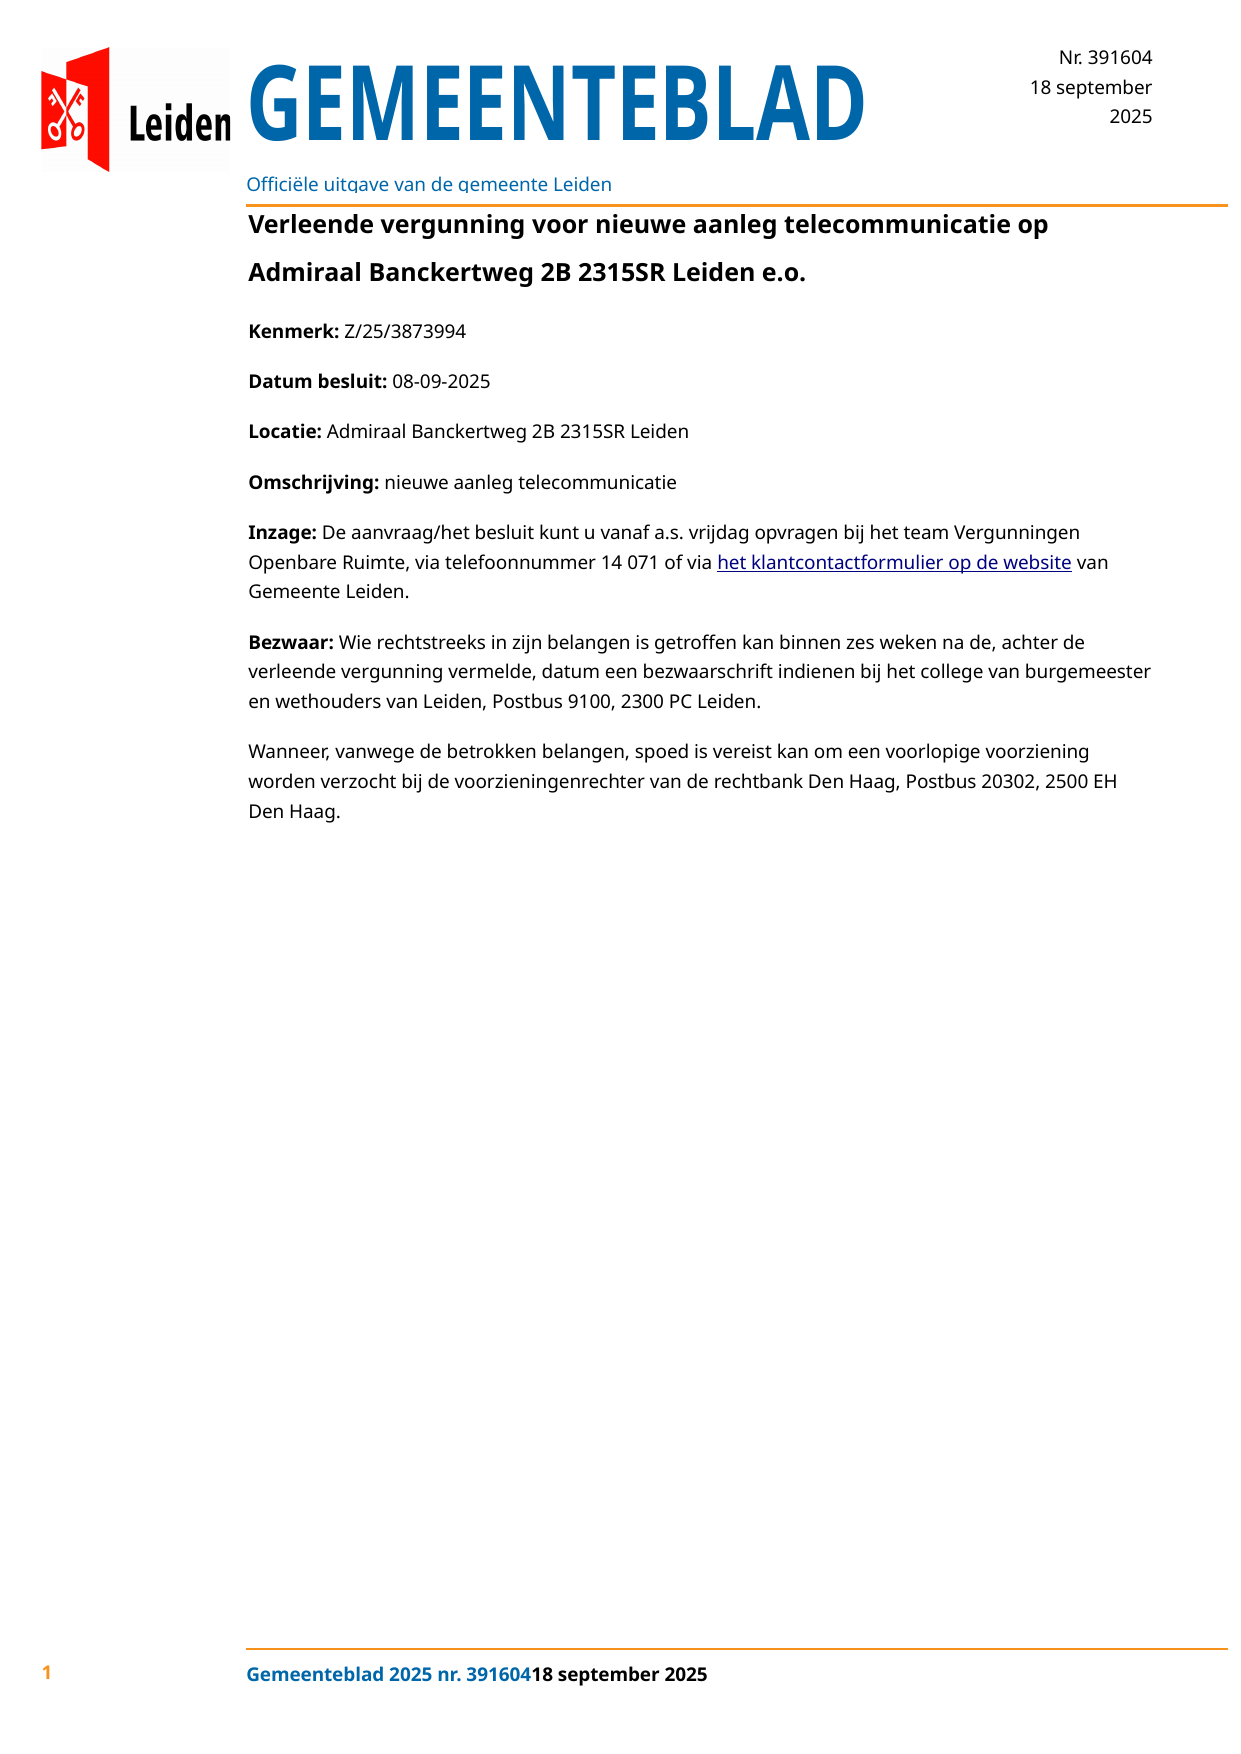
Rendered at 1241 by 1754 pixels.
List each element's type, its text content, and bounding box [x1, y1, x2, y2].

text Locatie: Admiraal Banckertweg 2B 2315SR Leiden [248, 419, 1152, 444]
text Wanneer, vanwege de betrokken belangen, spoed is vereist kan om een voorlopige voorziening worden verzocht bij de voorzieningenrechter van de rechtbank Den Haag, Postbus 20302, 2500 EH Den Haag. [248, 739, 1152, 824]
text Datum besluit: 08-09-2025 [248, 368, 1152, 394]
text Verleende vergunning voor nieuwe aanleg telecommunicatie op Admiraal Banckertweg 2B 2315SR Leiden e.o. [248, 207, 1152, 288]
picture [41, 47, 231, 172]
text Kenmerk: Z/25/3873994 [248, 318, 1152, 344]
text Omschrijving: nieuwe aanleg telecommunicatie [248, 469, 1152, 495]
text Inzage: De aanvraag/het besluit kunt u vanaf a.s. vrijdag opvragen bij het team Vergunningen Openbare Ruimte, via telefoonnummer 14 071 of via het klantcontactformulier op de website van Gemeente Leiden. [248, 519, 1152, 604]
text Bezwaar: Wie rechtstreeks in zijn belangen is getroffen kan binnen zes weken na de, achter de verleende vergunning vermelde, datum een bezwaarschrift indienen bij het college van burgemeester en wethouders van Leiden, Postbus 9100, 2300 PC Leiden. [248, 629, 1152, 714]
